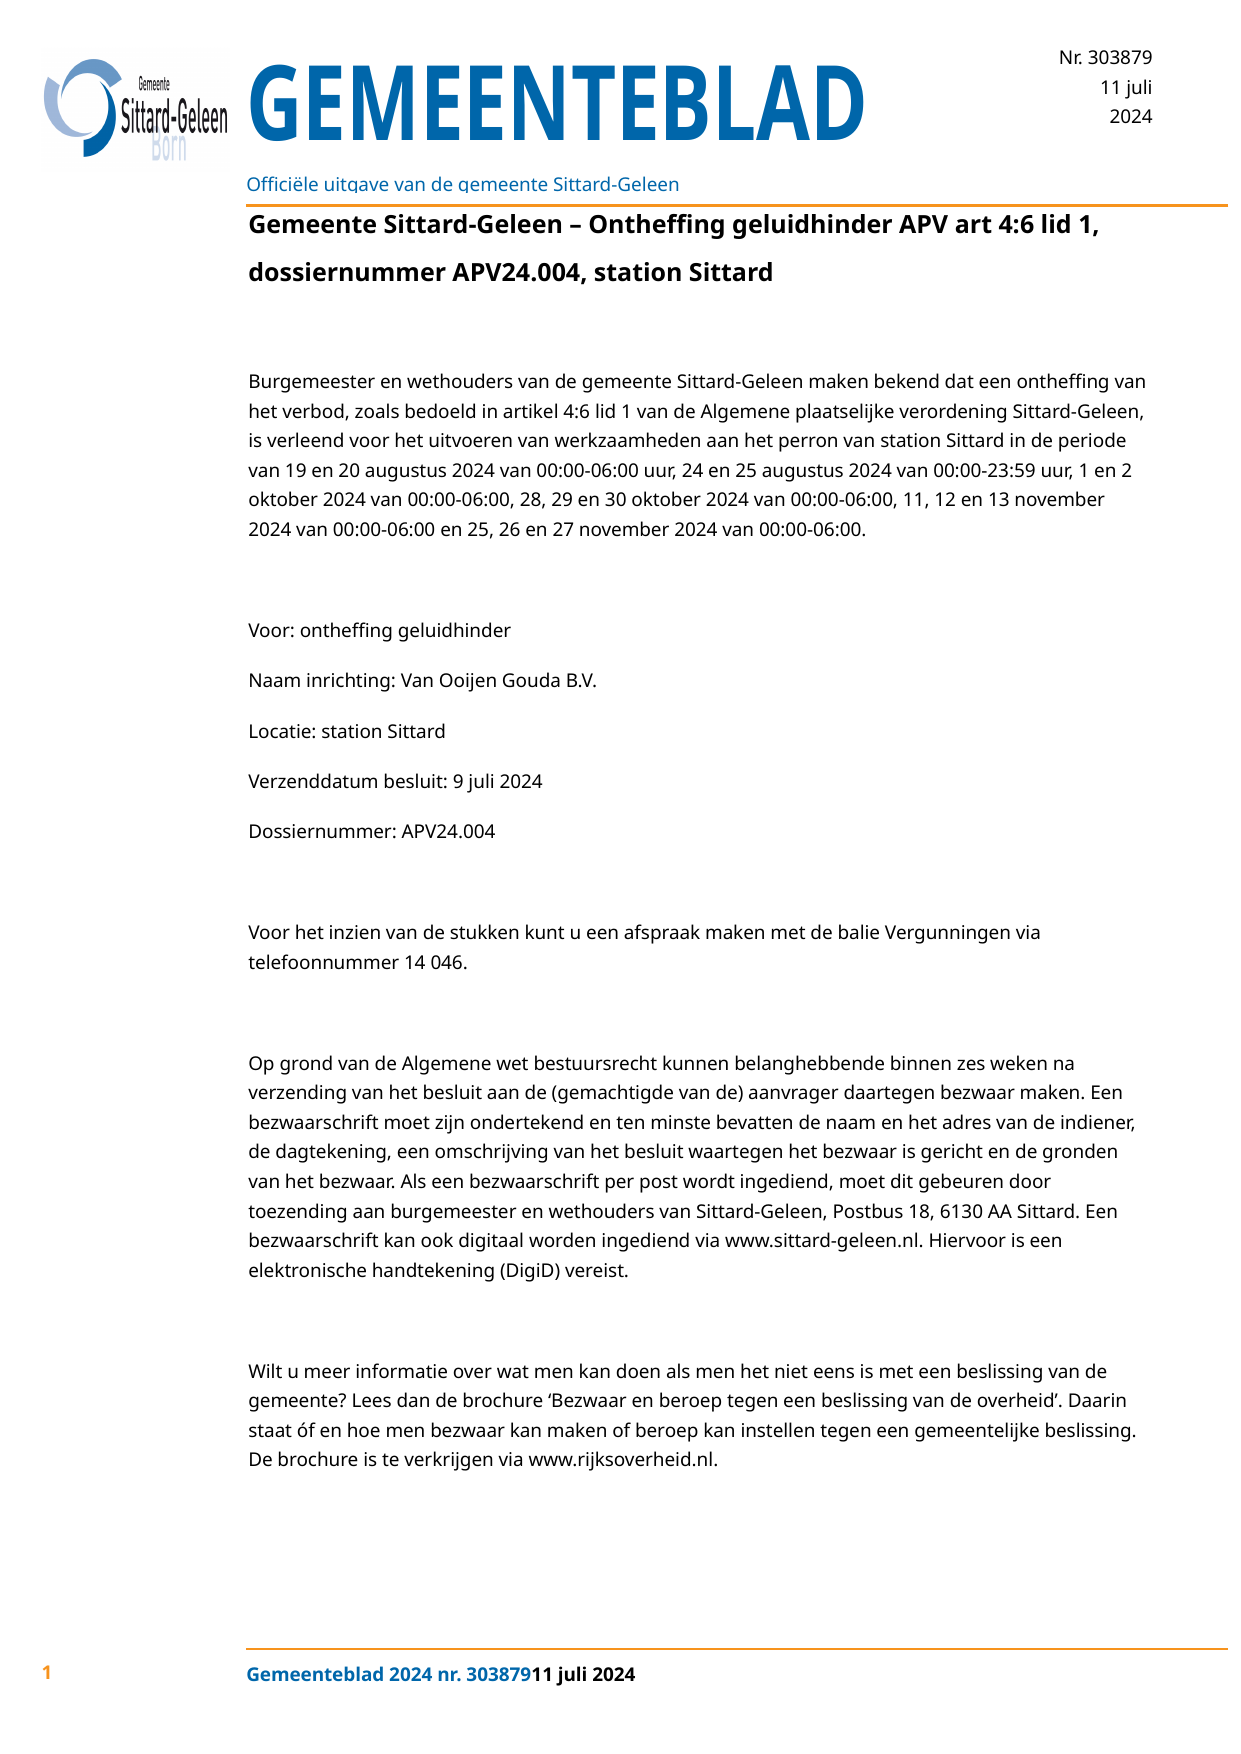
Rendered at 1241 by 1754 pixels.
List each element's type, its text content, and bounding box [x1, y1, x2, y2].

text Dossiernummer: APV24.004 [248, 819, 1152, 844]
text Voor het inzien van de stukken kunt u een afspraak maken met de balie Vergunningen via telefoonnummer 14 046. [248, 919, 1152, 975]
text Naam inrichting: Van Ooijen Gouda B.V. [248, 667, 1152, 693]
picture [41, 47, 231, 172]
text Burgemeester en wethouders van de gemeente Sittard-Geleen maken bekend dat een ontheffing van het verbod, zoals bedoeld in artikel 4:6 lid 1 van de Algemene plaatselijke verordening Sittard-Geleen, is verleend voor het uitvoeren van werkzaamheden aan het perron van station Sittard in de periode van 19 en 20 augustus 2024 van 00:00-06:00 uur, 24 en 25 augustus 2024 van 00:00-23:59 uur, 1 en 2 oktober 2024 van 00:00-06:00, 28, 29 en 30 oktober 2024 van 00:00-06:00, 11, 12 en 13 november 2024 van 00:00-06:00 en 25, 26 en 27 november 2024 van 00:00-06:00. [248, 368, 1152, 542]
text Op grond van de Algemene wet bestuursrecht kunnen belanghebbende binnen zes weken na verzending van het besluit aan de (gemachtigde van de) aanvrager daartegen bezwaar maken. Een bezwaarschrift moet zijn ondertekend en ten minste bevatten de naam en het adres van de indiener, de dagtekening, een omschrijving van het besluit waartegen het bezwaar is gericht en de gronden van het bezwaar. Als een bezwaarschrift per post wordt ingediend, moet dit gebeuren door toezending aan burgemeester en wethouders van Sittard-Geleen, Postbus 18, 6130 AA Sittard. Een bezwaarschrift kan ook digitaal worden ingediend via www.sittard-geleen.nl. Hiervoor is een elektronische handtekening (DigiD) vereist. [248, 1050, 1152, 1283]
text Locatie: station Sittard [248, 718, 1152, 744]
text Voor: ontheffing geluidhinder [248, 617, 1152, 643]
text Verzenddatum besluit: 9 juli 2024 [248, 768, 1152, 794]
text Wilt u meer informatie over wat men kan doen als men het niet eens is met een beslissing van de gemeente? Lees dan de brochure ‘Bezwaar en beroep tegen een beslissing van de overheid’. Daarin staat óf en hoe men bezwaar kan maken of beroep kan instellen tegen een gemeentelijke beslissing. De brochure is te verkrijgen via www.rijksoverheid.nl. [248, 1358, 1152, 1472]
text Gemeente Sittard-Geleen – Ontheffing geluidhinder APV art 4:6 lid 1, dossiernummer APV24.004, station Sittard [248, 207, 1152, 288]
